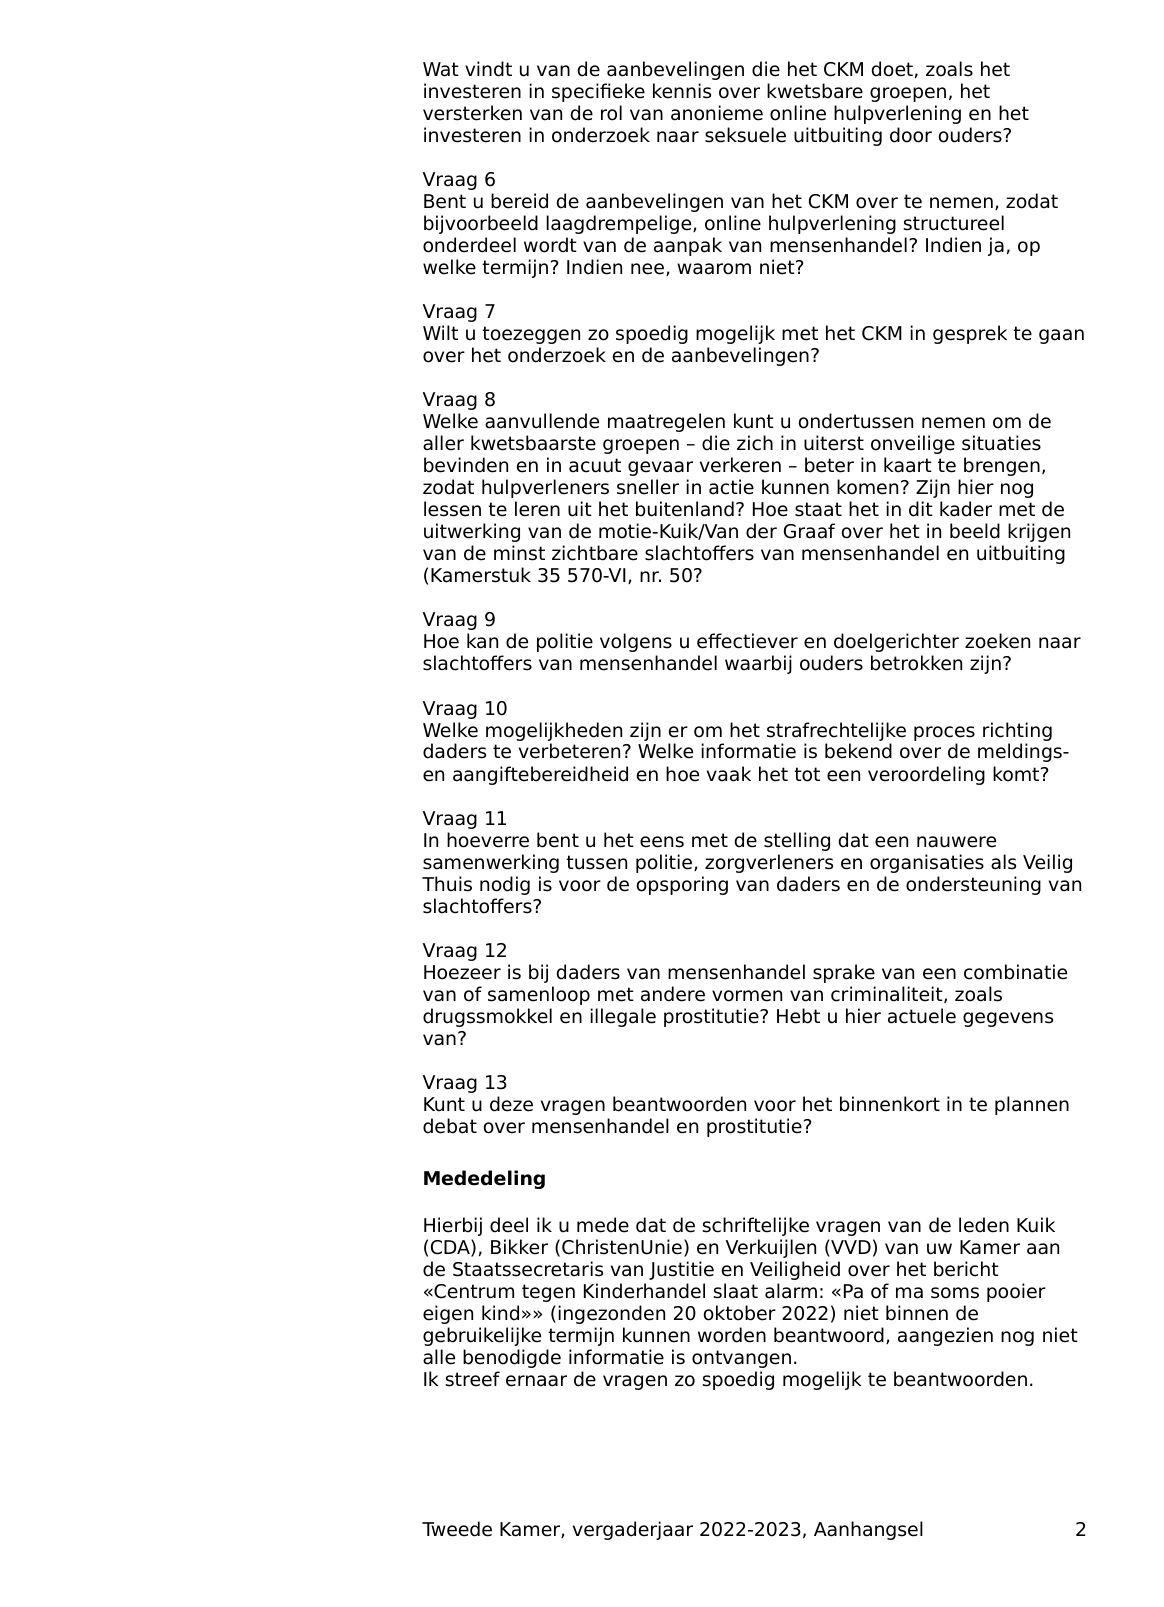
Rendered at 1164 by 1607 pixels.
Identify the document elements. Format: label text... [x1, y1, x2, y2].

text Wat vindt u van de aanbevelingen die het CKM doet, zoals het investeren in specifieke kennis over kwetsbare groepen, het versterken van de rol van anonieme online hulpverlening en het investeren in onderzoek naar seksuele uitbuiting door ouders? [422, 59, 1087, 147]
subtitle Mededeling [422, 1168, 1087, 1190]
text Hoe kan de politie volgens u effectiever en doelgerichter zoeken naar slachtoffers van mensenhandel waarbij ouders betrokken zijn? [422, 631, 1087, 675]
text Vraag 10 [422, 697, 1087, 719]
text Vraag 7 [422, 301, 1087, 323]
text Wilt u toezeggen zo spoedig mogelijk met het CKM in gesprek te gaan over het onderzoek en de aanbevelingen? [422, 323, 1087, 367]
text Hoezeer is bij daders van mensenhandel sprake van een combinatie van of samenloop met andere vormen van criminaliteit, zoals drugssmokkel en illegale prostitutie? Hebt u hier actuele gegevens van? [422, 962, 1087, 1049]
text Welke aanvullende maatregelen kunt u ondertussen nemen om de aller kwetsbaarste groepen – die zich in uiterst onveilige situaties bevinden en in acuut gevaar verkeren – beter in kaart te brengen, zodat hulpverleners sneller in actie kunnen komen? Zijn hier nog lessen te leren uit het buitenland? Hoe staat het in dit kader met de uitwerking van de motie-Kuik/Van der Graaf over het in beeld krijgen van de minst zichtbare slachtoffers van mensenhandel en uitbuiting (Kamerstuk 35 570-VI, nr. 50? [422, 411, 1087, 587]
text Hierbij deel ik u mede dat de schriftelijke vragen van de leden Kuik (CDA), Bikker (ChristenUnie) en Verkuijlen (VVD) van uw Kamer aan de Staatssecretaris van Justitie en Veiligheid over het bericht «Centrum tegen Kinderhandel slaat alarm: «Pa of ma soms pooier eigen kind»» (ingezonden 20 oktober 2022) niet binnen de gebruikelijke termijn kunnen worden beantwoord, aangezien nog niet alle benodigde informatie is ontvangen. [422, 1215, 1087, 1368]
text Ik streef ernaar de vragen zo spoedig mogelijk te beantwoorden. [422, 1368, 1087, 1391]
text Bent u bereid de aanbevelingen van het CKM over te nemen, zodat bijvoorbeeld laagdrempelige, online hulpverlening structureel onderdeel wordt van de aanpak van mensenhandel? Indien ja, op welke termijn? Indien nee, waarom niet? [422, 191, 1087, 279]
text Welke mogelijkheden zijn er om het strafrechtelijke proces richting daders te verbeteren? Welke informatie is bekend over de meldings- en aangiftebereidheid en hoe vaak het tot een veroordeling komt? [422, 719, 1087, 785]
text Vraag 12 [422, 940, 1087, 962]
text Vraag 9 [422, 609, 1087, 631]
text Vraag 6 [422, 169, 1087, 191]
text Kunt u deze vragen beantwoorden voor het binnenkort in te plannen debat over mensenhandel en prostitutie? [422, 1094, 1087, 1138]
text In hoeverre bent u het eens met de stelling dat een nauwere samenwerking tussen politie, zorgverleners en organisaties als Veilig Thuis nodig is voor de opsporing van daders en de ondersteuning van slachtoffers? [422, 829, 1087, 917]
text Vraag 11 [422, 808, 1087, 829]
text Vraag 13 [422, 1072, 1087, 1094]
text Vraag 8 [422, 389, 1087, 411]
